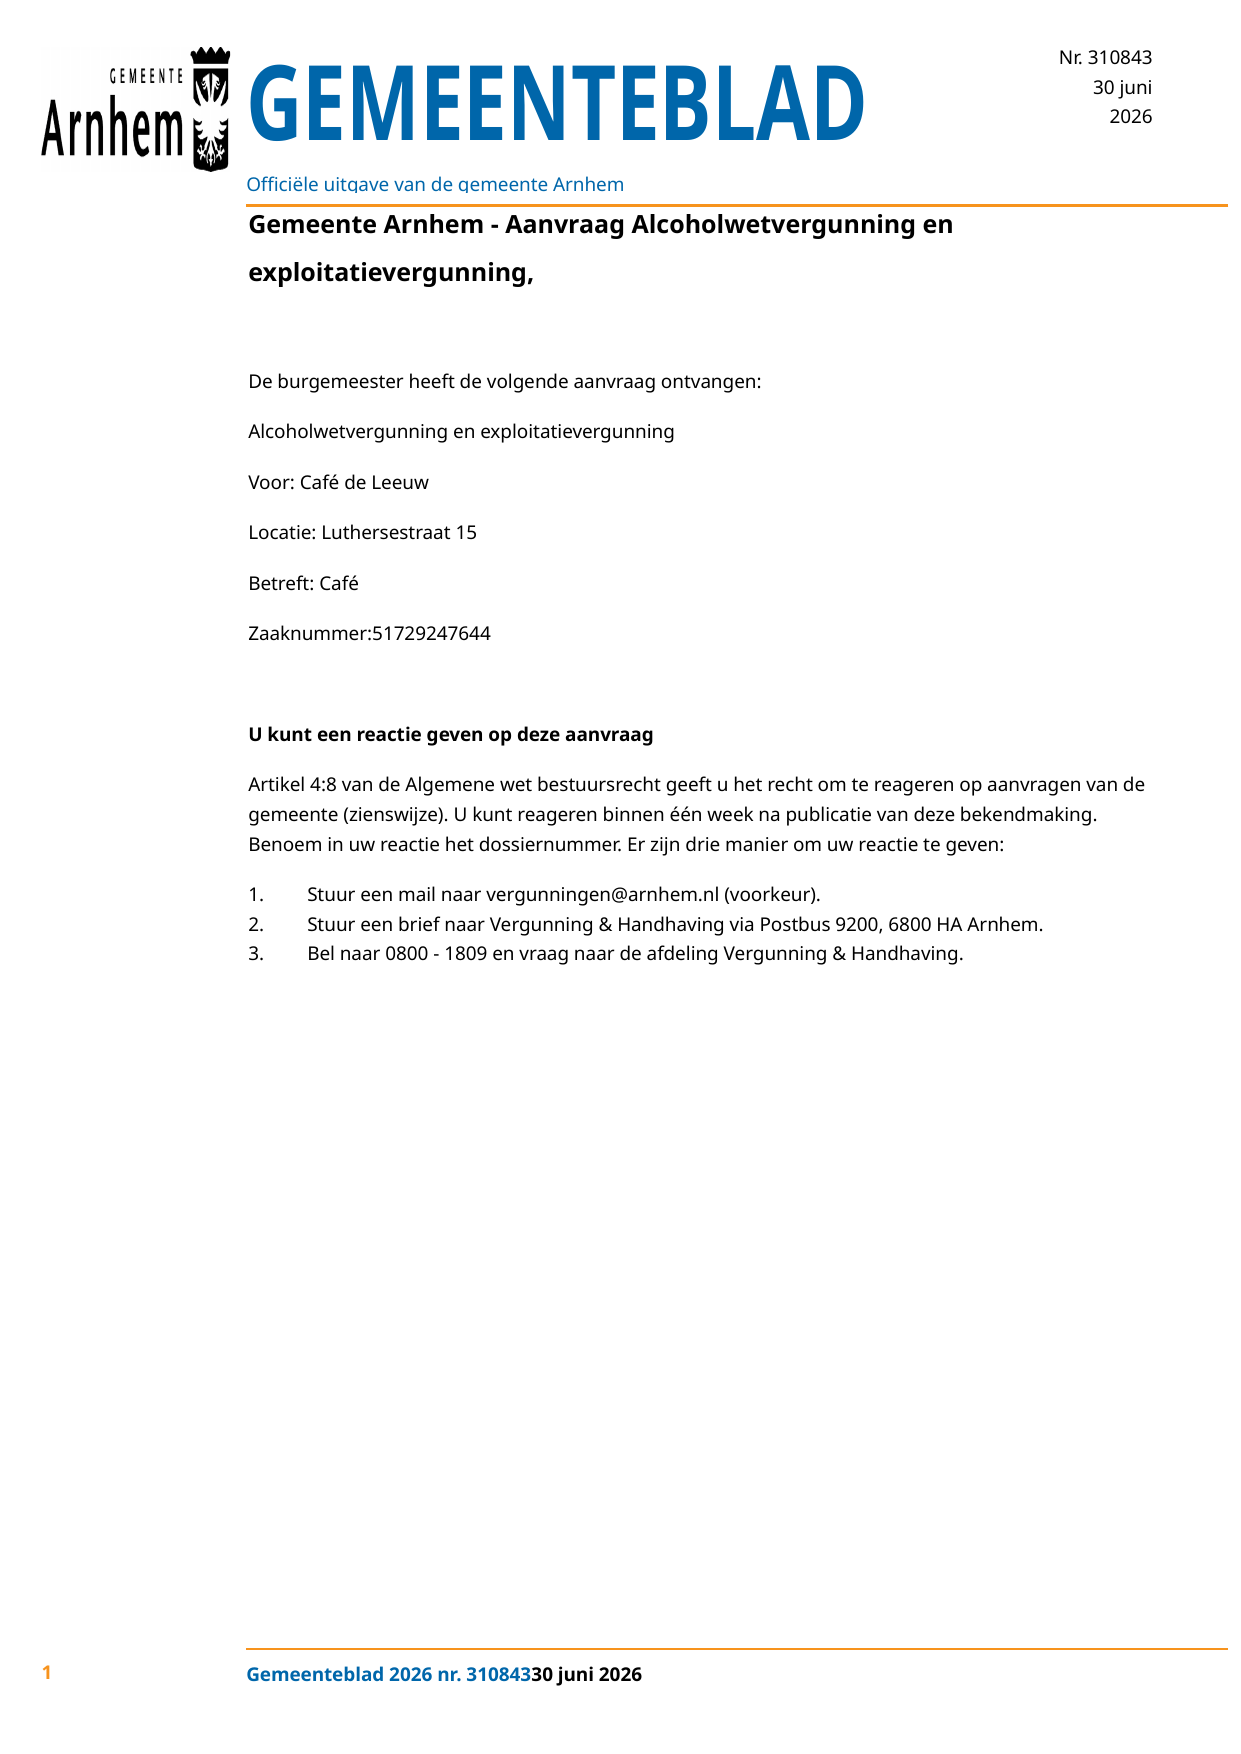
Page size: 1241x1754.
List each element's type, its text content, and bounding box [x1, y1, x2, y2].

text De burgemeester heeft de volgende aanvraag ontvangen: [248, 368, 1152, 394]
text Artikel 4:8 van de Algemene wet bestuursrecht geeft u het recht om te reageren op aanvragen van de gemeente (zienswijze). U kunt reageren binnen één week na publicatie van deze bekendmaking. Benoem in uw reactie het dossiernummer. Er zijn drie manier om uw reactie te geven: [248, 772, 1152, 857]
text Locatie: Luthersestraat 15 [248, 519, 1152, 545]
picture [41, 47, 231, 172]
text Gemeente Arnhem - Aanvraag Alcoholwetvergunning en exploitatievergunning, [248, 207, 1152, 288]
list Bel naar 0800 - 1809 en vraag naar de afdeling Vergunning & Handhaving. [248, 940, 1152, 966]
text U kunt een reactie geven op deze aanvraag [248, 721, 1152, 747]
text Betreft: Café [248, 570, 1152, 596]
list Stuur een brief naar Vergunning & Handhaving via Postbus 9200, 6800 HA Arnhem. [248, 911, 1152, 937]
list Stuur een mail naar vergunningen@arnhem.nl (voorkeur). [248, 881, 1152, 907]
text Alcoholwetvergunning en exploitatievergunning [248, 419, 1152, 444]
text Voor: Café de Leeuw [248, 469, 1152, 495]
text Zaaknummer:51729247644 [248, 620, 1152, 646]
